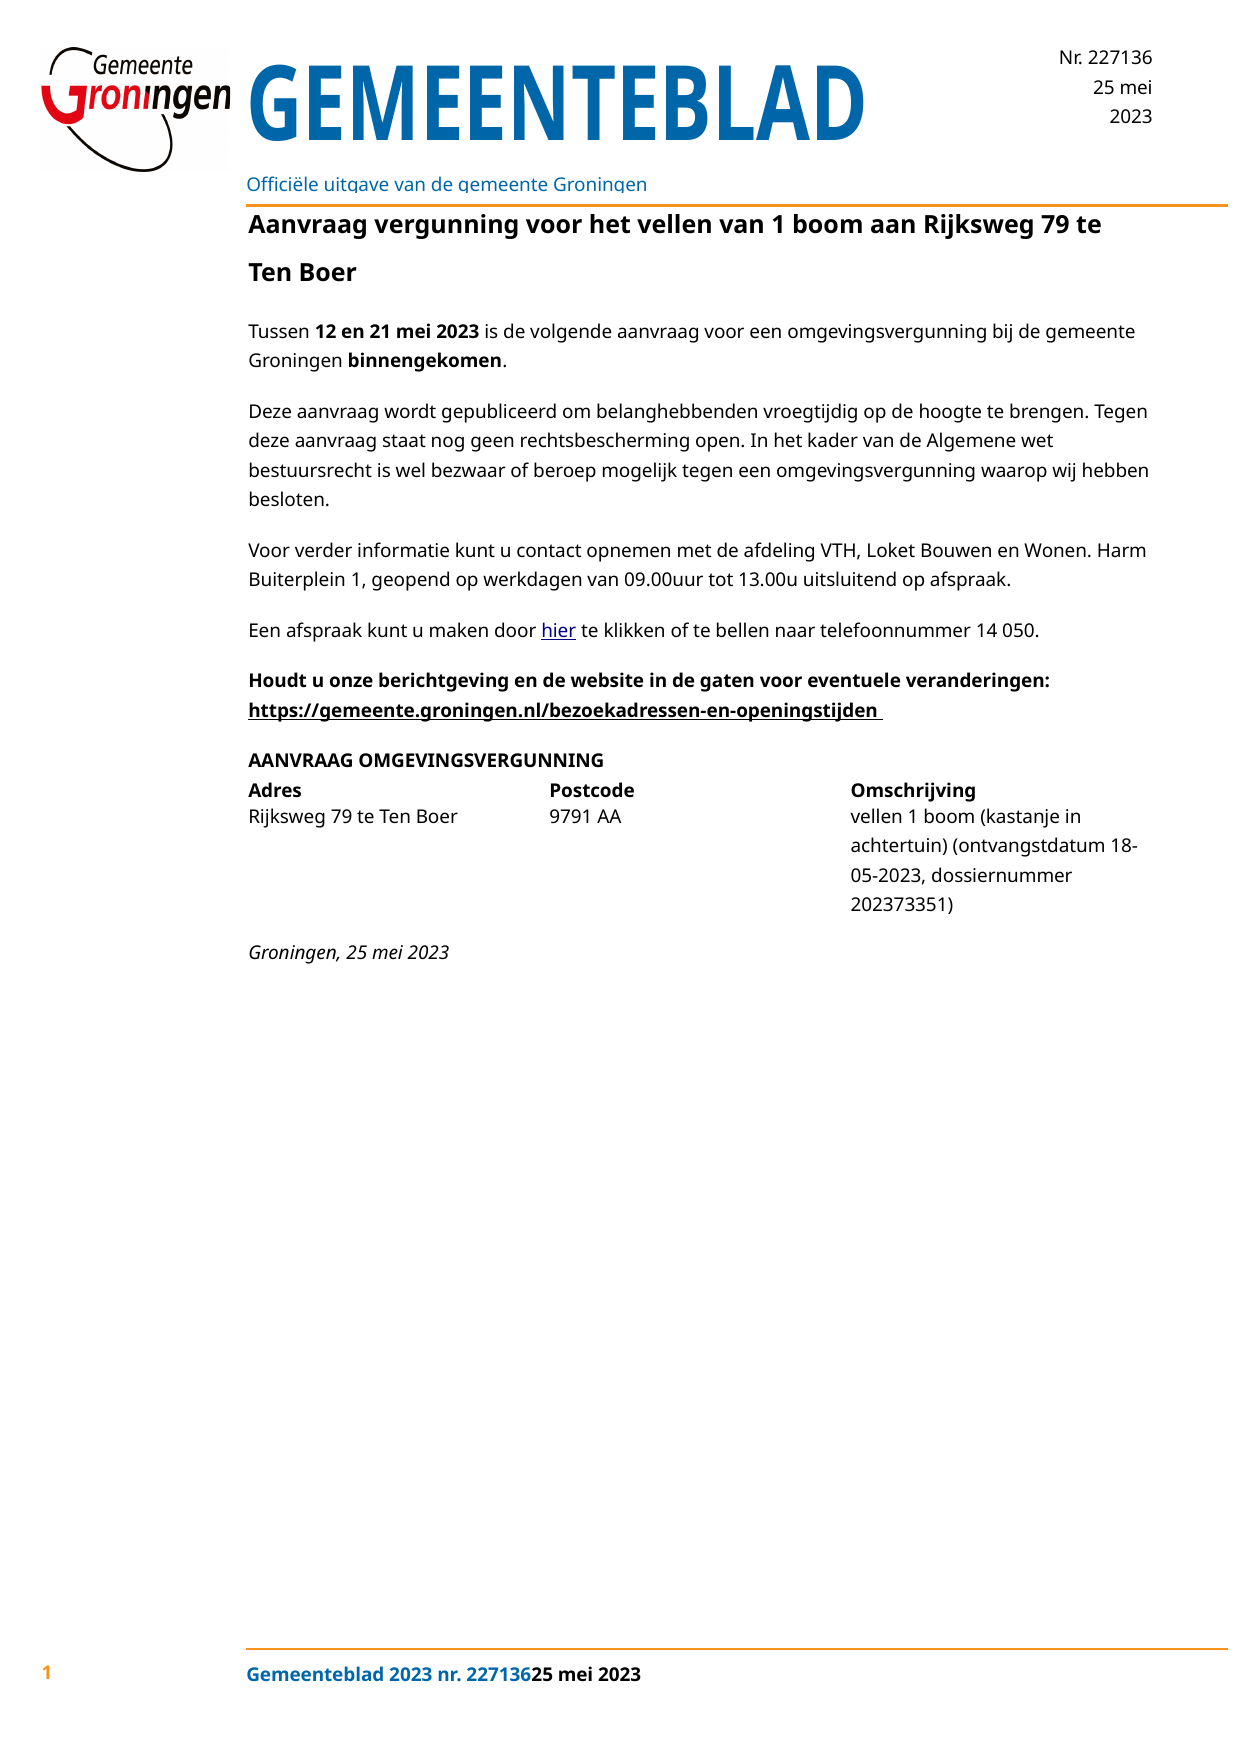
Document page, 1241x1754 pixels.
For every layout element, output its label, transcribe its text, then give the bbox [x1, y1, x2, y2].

text Tussen 12 en 21 mei 2023 is de volgende aanvraag voor een omgevingsvergunning bij de gemeente Groningen binnengekomen. [248, 318, 1152, 373]
text Houdt u onze berichtgeving en de website in de gaten voor eventuele veranderingen: https://gemeente.groningen.nl/bezoekadressen-en-openingstijden [248, 667, 1152, 723]
text Voor verder informatie kunt u contact opnemen met de afdeling VTH, Loket Bouwen en Wonen. Harm Buiterplein 1, geopend op werkdagen van 09.00uur tot 13.00u uitsluitend op afspraak. [248, 537, 1152, 592]
text Aanvraag vergunning voor het vellen van 1 boom aan Rijksweg 79 te Ten Boer [248, 207, 1152, 288]
text Groningen, 25 mei 2023 [248, 939, 1152, 964]
table_header Postcode [549, 777, 850, 803]
text AANVRAAG OMGEVINGSVERGUNNING [248, 747, 1152, 773]
picture [41, 47, 231, 172]
table_header Omschrijving [850, 777, 1152, 803]
table_cell vellen 1 boom (kastanje in achtertuin) (ontvangstdatum 18-05-2023, dossiernummer 202373351) [850, 803, 1152, 917]
table_header Adres [248, 777, 549, 803]
text Deze aanvraag wordt gepubliceerd om belanghebbenden vroegtijdig op de hoogte te brengen. Tegen deze aanvraag staat nog geen rechtsbescherming open. In het kader van de Algemene wet bestuursrecht is wel bezwaar of beroep mogelijk tegen een omgevingsvergunning waarop wij hebben besloten. [248, 398, 1152, 512]
text Een afspraak kunt u maken door hier te klikken of te bellen naar telefoonnummer 14 050. [248, 617, 1152, 643]
table_cell Rijksweg 79 te Ten Boer [248, 803, 549, 917]
table_cell 9791 AA [549, 803, 850, 917]
